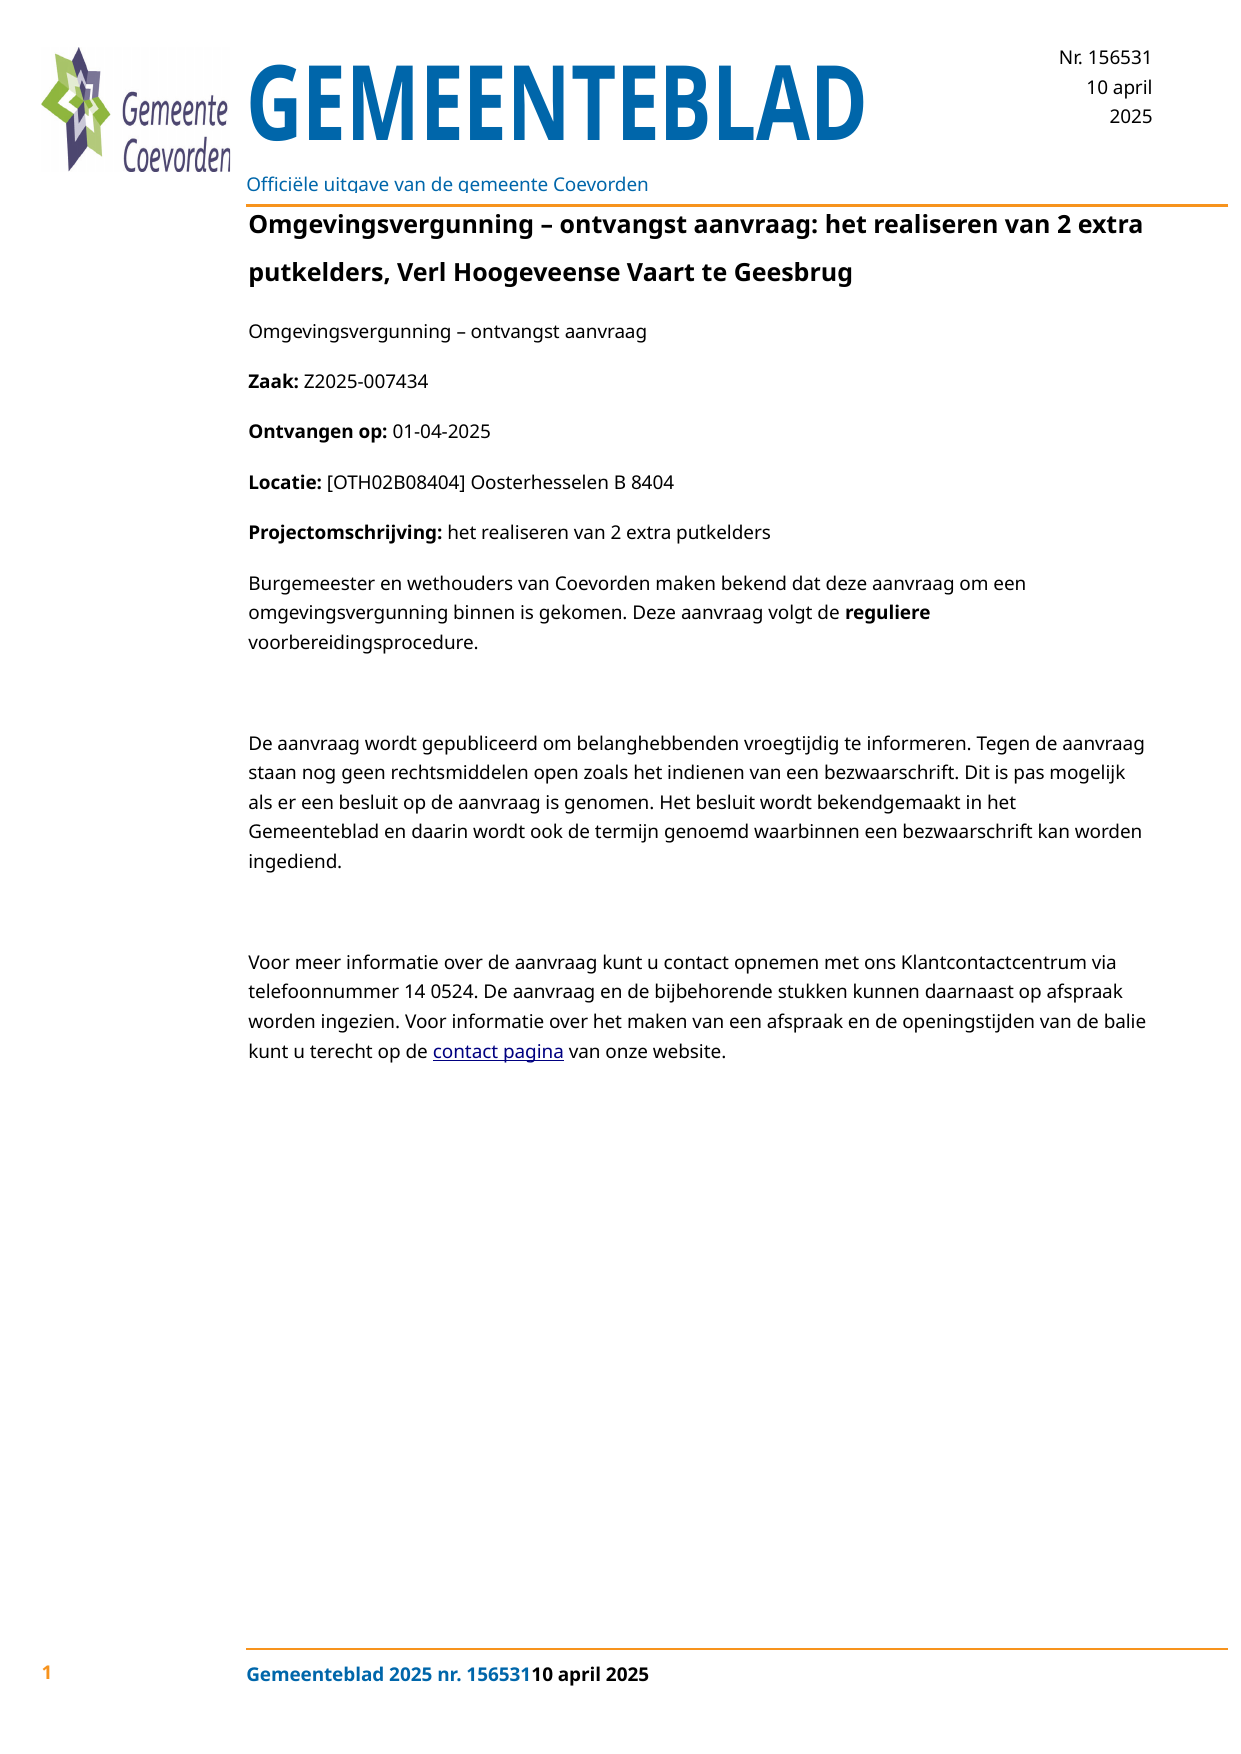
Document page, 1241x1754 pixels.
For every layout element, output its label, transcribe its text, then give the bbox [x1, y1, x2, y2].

text Locatie: [OTH02B08404] Oosterhesselen B 8404 [248, 469, 1152, 495]
text Omgevingsvergunning – ontvangst aanvraag [248, 318, 1152, 344]
text Voor meer informatie over de aanvraag kunt u contact opnemen met ons Klantcontactcentrum via telefoonnummer 14 0524. De aanvraag en de bijbehorende stukken kunnen daarnaast op afspraak worden ingezien. Voor informatie over het maken van een afspraak en de openingstijden van de balie kunt u terecht op de contact pagina van onze website. [248, 949, 1152, 1064]
text Omgevingsvergunning – ontvangst aanvraag: het realiseren van 2 extra putkelders, Verl Hoogeveense Vaart te Geesbrug [248, 207, 1152, 288]
text Projectomschrijving: het realiseren van 2 extra putkelders [248, 519, 1152, 545]
text Zaak: Z2025-007434 [248, 368, 1152, 394]
picture [41, 47, 231, 172]
text Burgemeester en wethouders van Coevorden maken bekend dat deze aanvraag om een omgevingsvergunning binnen is gekomen. Deze aanvraag volgt de reguliere voorbereidingsprocedure. [248, 570, 1152, 655]
text Ontvangen op: 01-04-2025 [248, 419, 1152, 444]
text De aanvraag wordt gepubliceerd om belanghebbenden vroegtijdig te informeren. Tegen de aanvraag staan nog geen rechtsmiddelen open zoals het indienen van een bezwaarschrift. Dit is pas mogelijk als er een besluit op de aanvraag is genomen. Het besluit wordt bekendgemaakt in het Gemeenteblad en daarin wordt ook de termijn genoemd waarbinnen een bezwaarschrift kan worden ingediend. [248, 730, 1152, 874]
